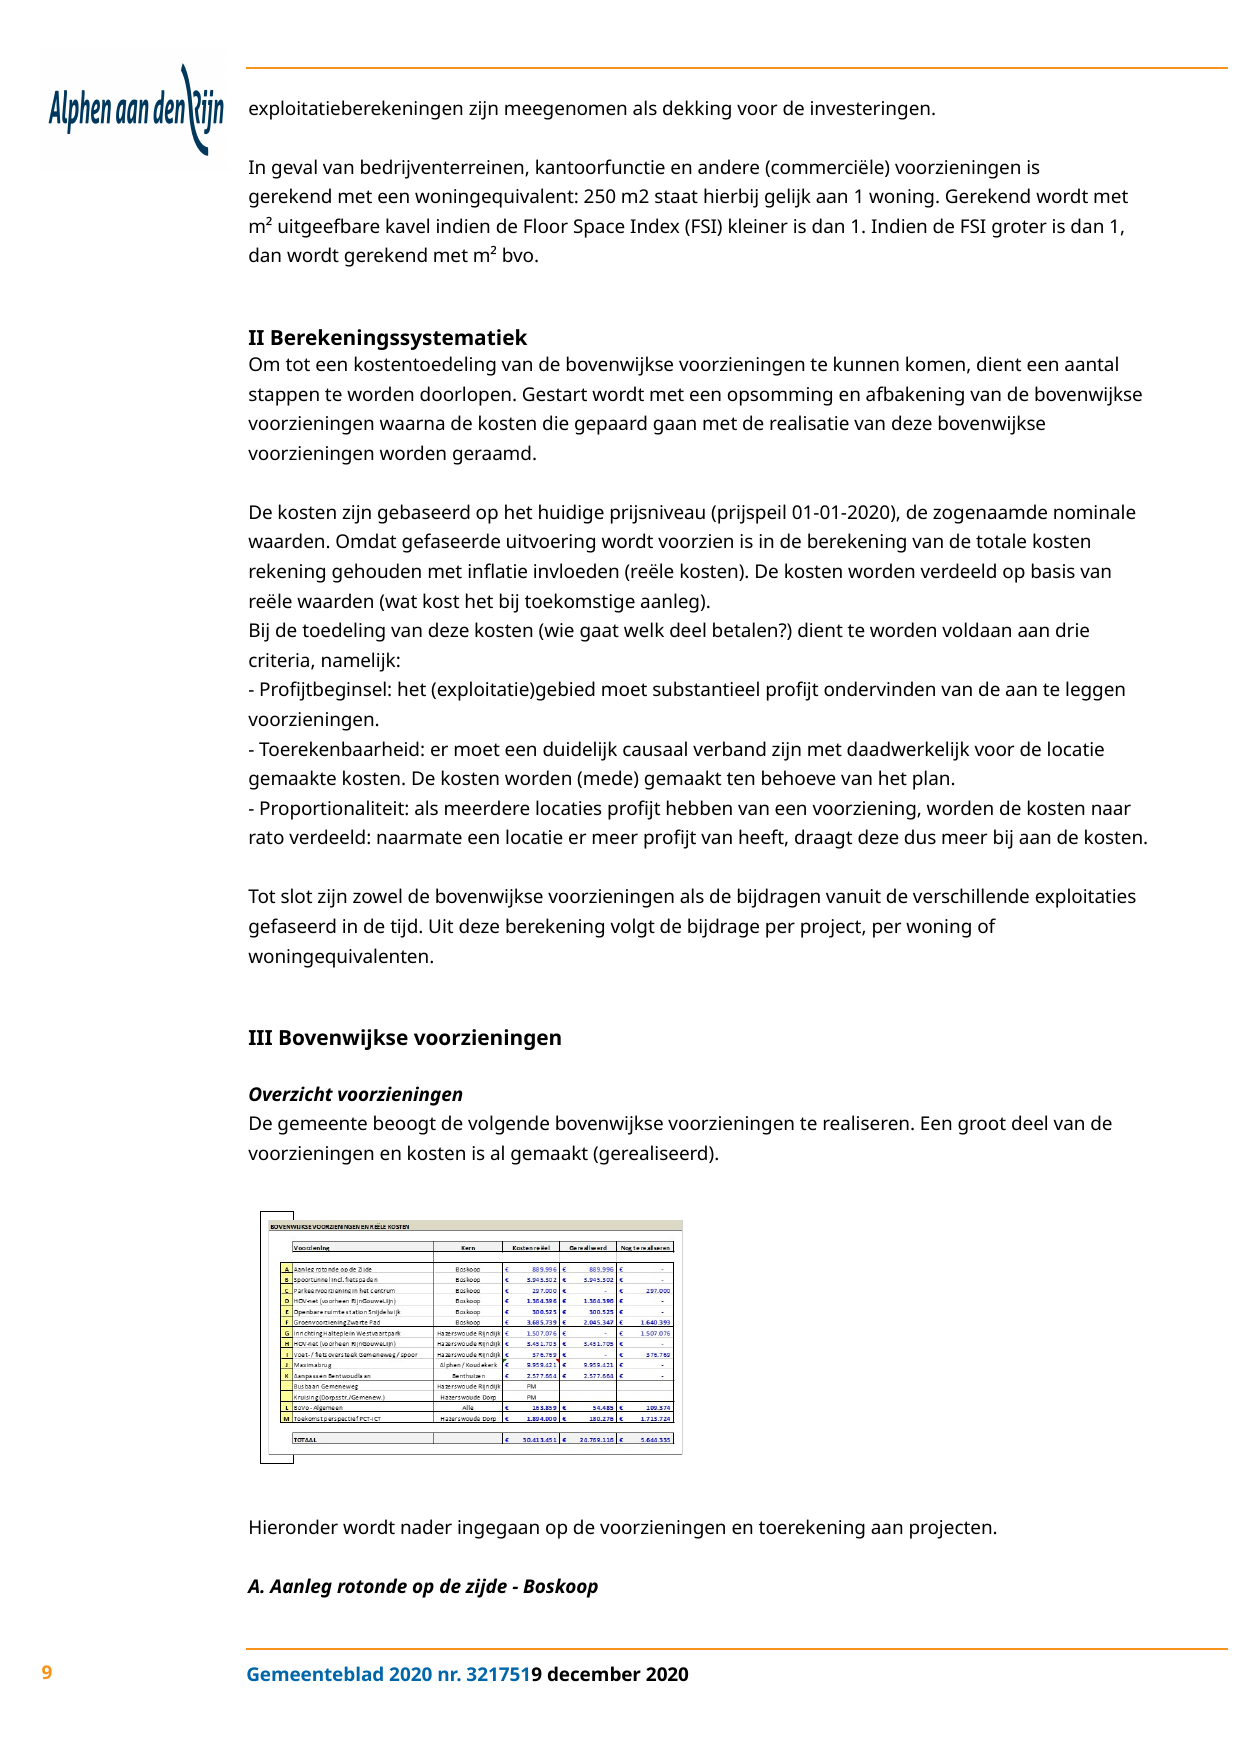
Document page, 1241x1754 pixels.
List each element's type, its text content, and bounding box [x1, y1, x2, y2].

text gerekend met een woningequivalent: 250 m2 staat hierbij gelijk aan 1 woning. Gerekend wordt met m² uitgeefbare kavel indien de Floor Space Index (FSI) kleiner is dan 1. Indien de FSI groter is dan 1, dan wordt gerekend met m² bvo. [248, 183, 1152, 268]
text In geval van bedrijventerreinen, kantoorfunctie en andere (commerciële) voorzieningen is [248, 154, 1152, 180]
text De kosten zijn gebaseerd op het huidige prijsniveau (prijspeil 01-01-2020), de zogenaamde nominale waarden. Omdat gefaseerde uitvoering wordt voorzien is in de berekening van de totale kosten rekening gehouden met inflatie invloeden (reële kosten). De kosten worden verdeeld op basis van reële waarden (wat kost het bij toekomstige aanleg). [248, 499, 1152, 613]
text II Berekeningssystematiek [248, 323, 1152, 351]
text De gemeente beoogt de volgende bovenwijkse voorzieningen te realiseren. Een groot deel van de voorzieningen en kosten is al gemaakt (gerealiseerd). [248, 1110, 1152, 1166]
text III Bovenwijkse voorzieningen [248, 1023, 1152, 1051]
text Om tot een kostentoedeling van de bovenwijkse voorzieningen te kunnen komen, dient een aantal stappen te worden doorlopen. Gestart wordt met een opsomming en afbakening van de bovenwijkse voorzieningen waarna de kosten die gepaard gaan met de realisatie van deze bovenwijkse voorzieningen worden geraamd. [248, 351, 1152, 466]
picture [41, 47, 231, 172]
text Bij de toedeling van deze kosten (wie gaat welk deel betalen?) dient te worden voldaan aan drie criteria, namelijk: [248, 617, 1152, 673]
text exploitatieberekeningen zijn meegenomen als dekking voor de investeringen. [248, 95, 1152, 121]
text A. Aanleg rotonde op de zijde - Boskoop [248, 1573, 1152, 1599]
text Overzicht voorzieningen [248, 1081, 1152, 1107]
text - Toerekenbaarheid: er moet een duidelijk causaal verband zijn met daadwerkelijk voor de locatie gemaakte kosten. De kosten worden (mede) gemaakt ten behoeve van het plan. [248, 736, 1152, 791]
text - Profijtbeginsel: het (exploitatie)gebied moet substantieel profijt ondervinden van de aan te leggen voorzieningen. [248, 677, 1152, 732]
picture [268, 1220, 683, 1455]
text Hieronder wordt nader ingegaan op de voorzieningen en toerekening aan projecten. [248, 1514, 1152, 1540]
text Tot slot zijn zowel de bovenwijkse voorzieningen als de bijdragen vanuit de verschillende exploitaties gefaseerd in de tijd. Uit deze berekening volgt de bijdrage per project, per woning of woningequivalenten. [248, 884, 1152, 968]
text - Proportionaliteit: als meerdere locaties profijt hebben van een voorziening, worden de kosten naar rato verdeeld: naarmate een locatie er meer profijt van heeft, draagt deze dus meer bij aan de kosten. [248, 795, 1152, 850]
